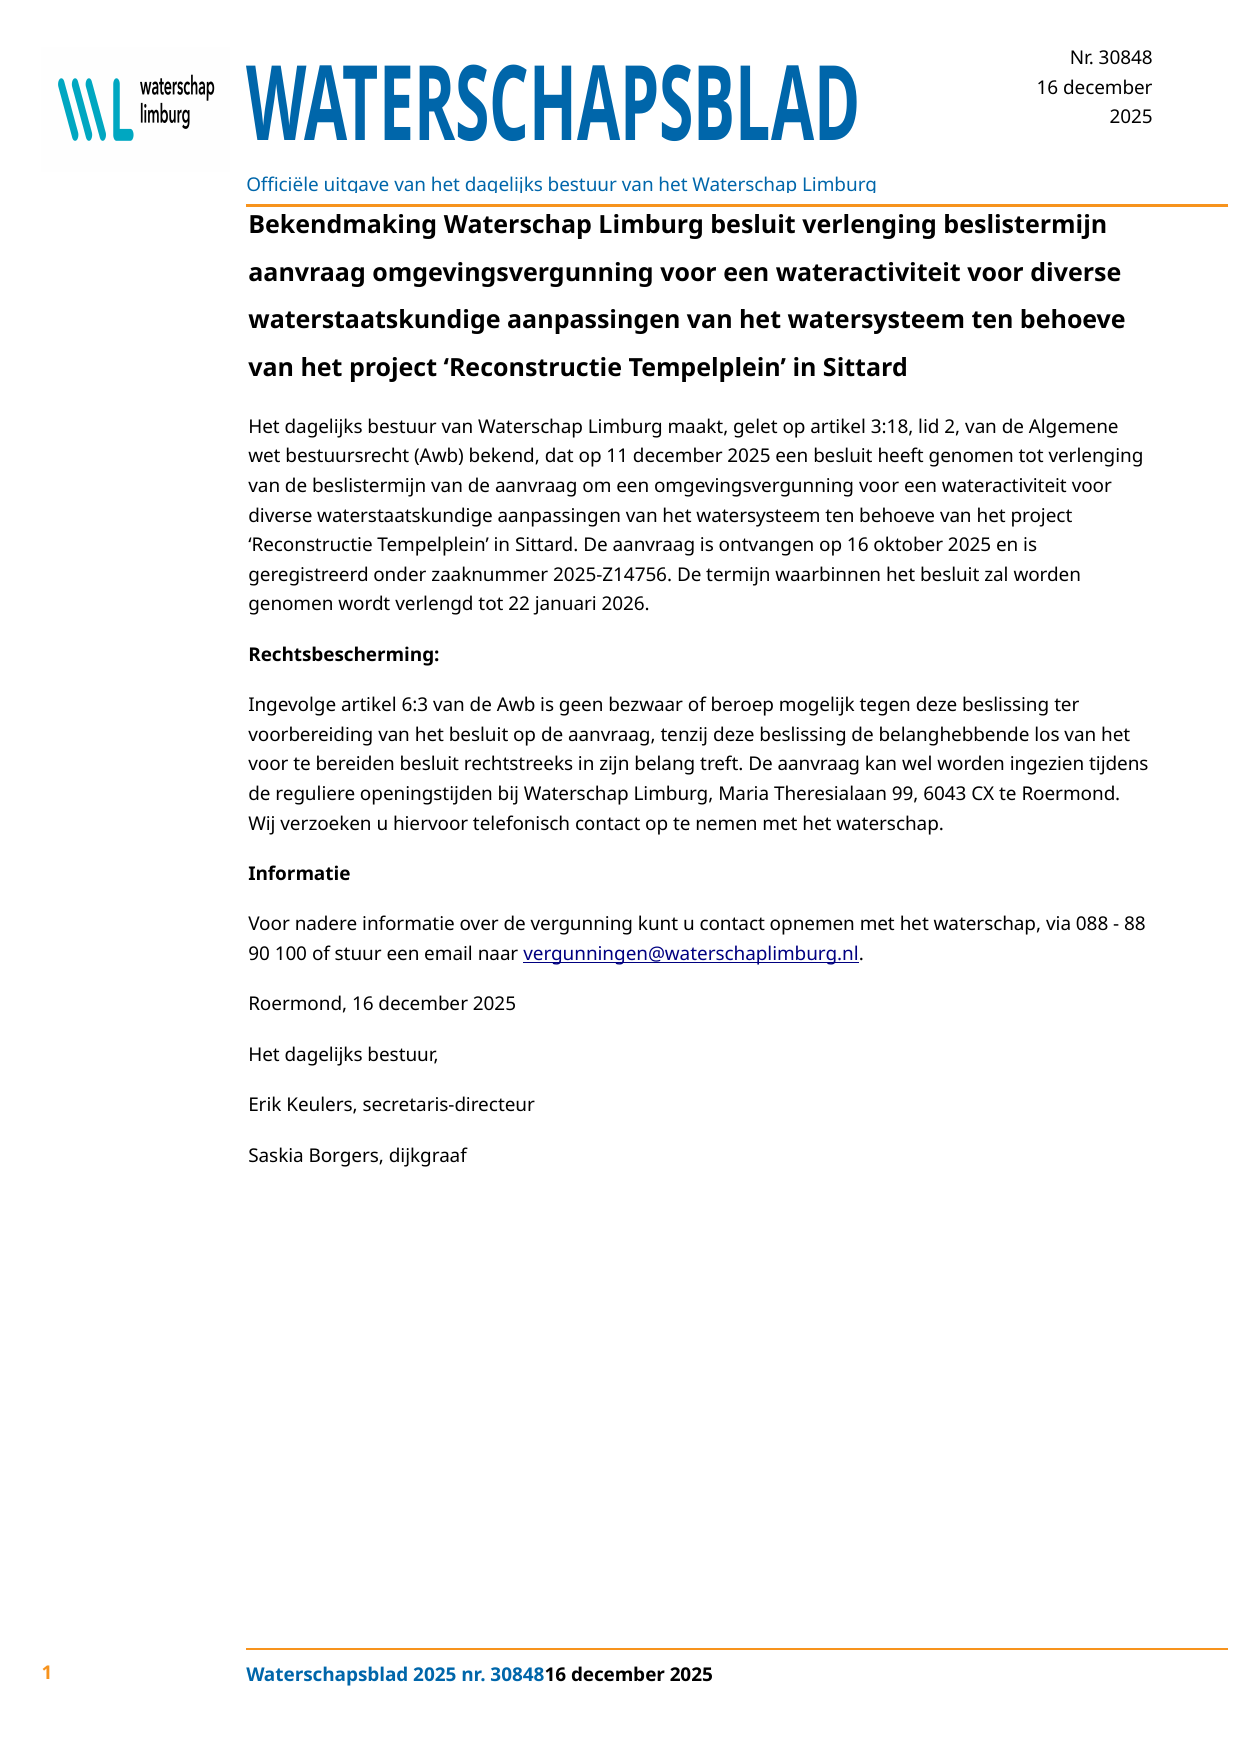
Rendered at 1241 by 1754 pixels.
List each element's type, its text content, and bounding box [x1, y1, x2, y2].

picture [41, 47, 231, 172]
text Rechtsbescherming: [248, 641, 1152, 667]
text Informatie [248, 860, 1152, 886]
text Het dagelijks bestuur van Waterschap Limburg maakt, gelet op artikel 3:18, lid 2, van de Algemene wet bestuursrecht (Awb) bekend, dat op 11 december 2025 een besluit heeft genomen tot verlenging van de beslistermijn van de aanvraag om een omgevingsvergunning voor een wateractiviteit voor diverse waterstaatskundige aanpassingen van het watersysteem ten behoeve van het project ‘Reconstructie Tempelplein’ in Sittard. De aanvraag is ontvangen op 16 oktober 2025 en is geregistreerd onder zaaknummer 2025-Z14756. De termijn waarbinnen het besluit zal worden genomen wordt verlengd tot 22 januari 2026. [248, 413, 1152, 616]
text Ingevolge artikel 6:3 van de Awb is geen bezwaar of beroep mogelijk tegen deze beslissing ter voorbereiding van het besluit op de aanvraag, tenzij deze beslissing de belanghebbende los van het voor te bereiden besluit rechtstreeks in zijn belang treft. De aanvraag kan wel worden ingezien tijdens de reguliere openingstijden bij Waterschap Limburg, Maria Theresialaan 99, 6043 CX te Roermond. Wij verzoeken u hiervoor telefonisch contact op te nemen met het waterschap. [248, 691, 1152, 836]
text Het dagelijks bestuur, [248, 1041, 1152, 1067]
text Bekendmaking Waterschap Limburg besluit verlenging beslistermijn aanvraag omgevingsvergunning voor een wateractiviteit voor diverse waterstaatskundige aanpassingen van het watersysteem ten behoeve van het project ‘Reconstructie Tempelplein’ in Sittard [248, 207, 1152, 384]
text Erik Keulers, secretaris-directeur [248, 1091, 1152, 1117]
text Saskia Borgers, dijkgraaf [248, 1142, 1152, 1168]
text Roermond, 16 december 2025 [248, 991, 1152, 1016]
text Voor nadere informatie over de vergunning kunt u contact opnemen met het waterschap, via 088 - 88 90 100 of stuur een email naar vergunningen@waterschaplimburg.nl. [248, 911, 1152, 966]
